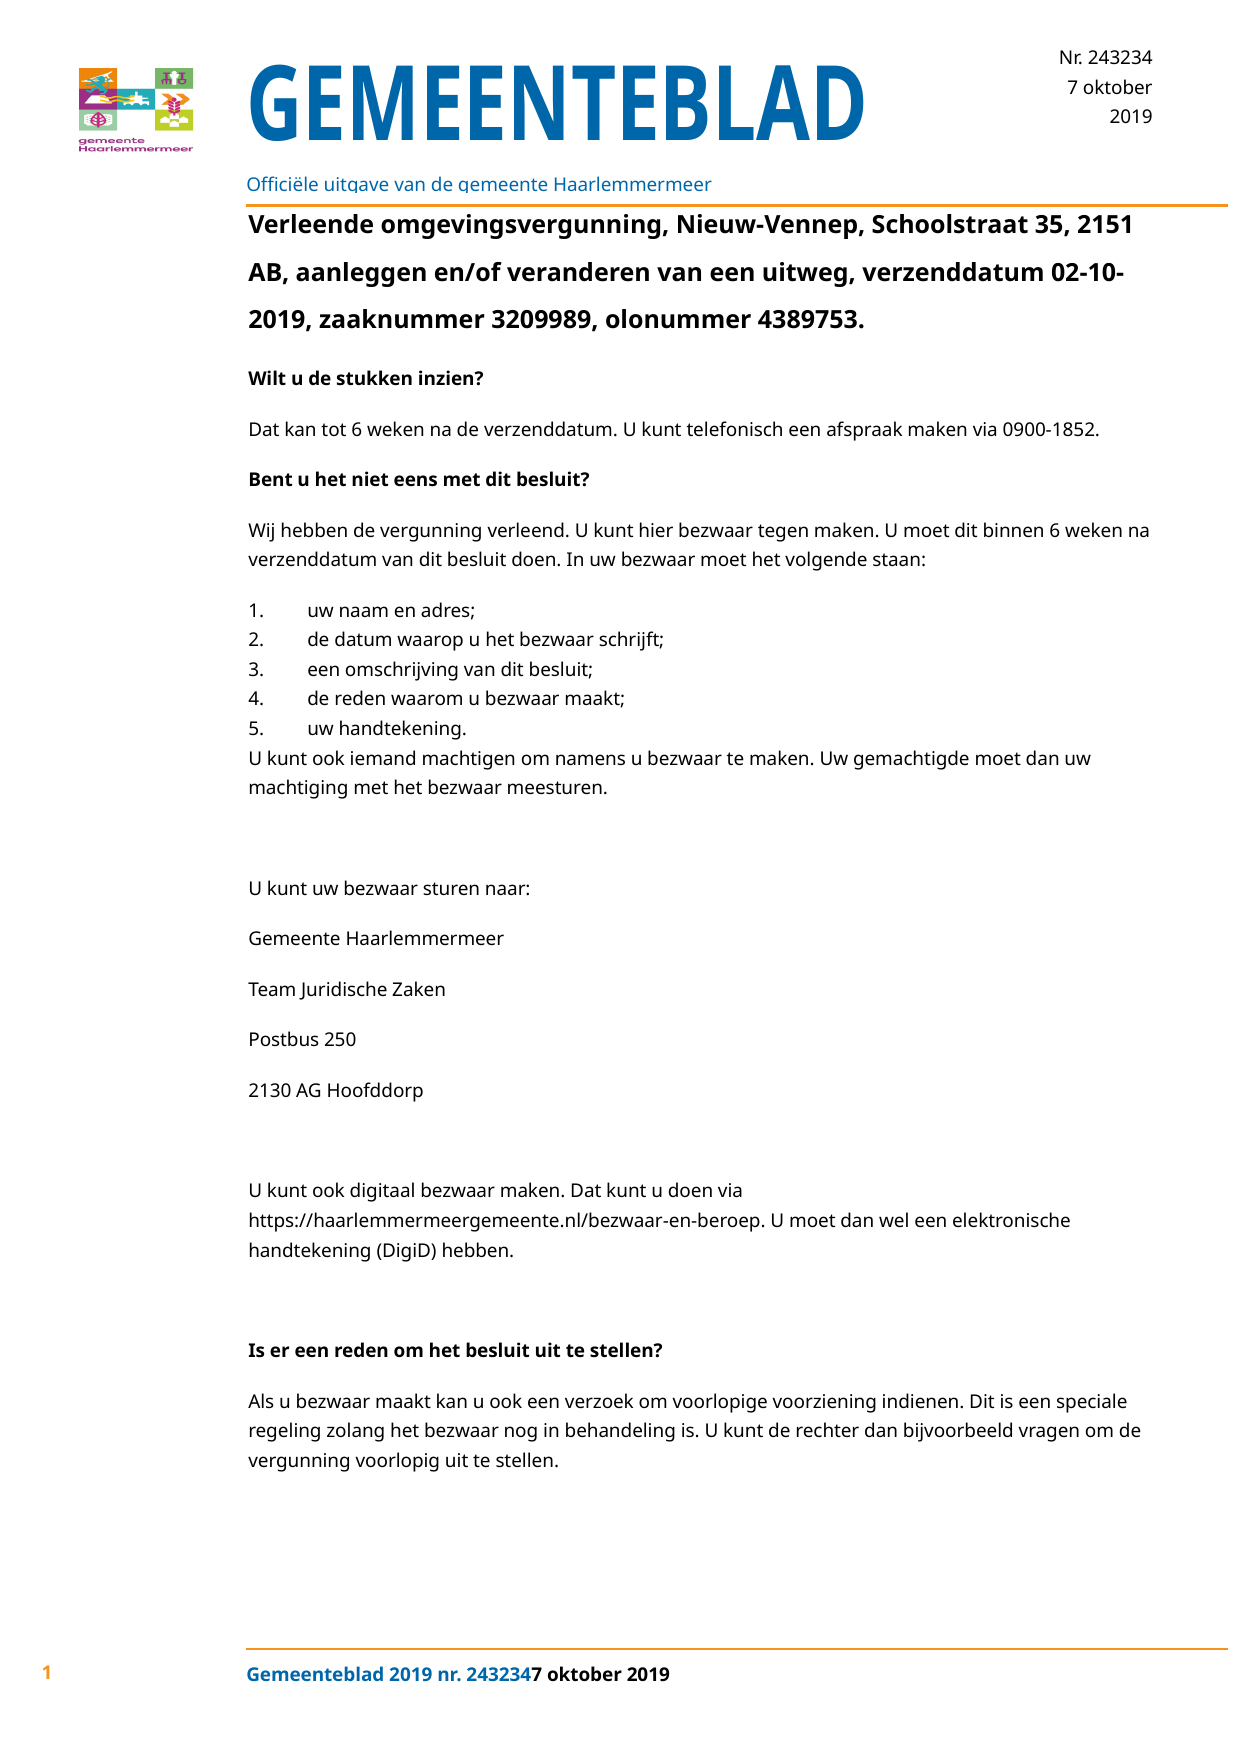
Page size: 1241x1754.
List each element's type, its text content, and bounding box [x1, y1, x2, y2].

picture [41, 47, 231, 172]
text Postbus 250 [248, 1026, 1152, 1052]
text 2130 AG Hoofddorp [248, 1077, 1152, 1102]
text Als u bezwaar maakt kan u ook een verzoek om voorlopige voorziening indienen. Dit is een speciale regeling zolang het bezwaar nog in behandeling is. U kunt de rechter dan bijvoorbeeld vragen om de vergunning voorlopig uit te stellen. [248, 1388, 1152, 1473]
list uw handtekening. [248, 715, 1152, 741]
text Gemeente Haarlemmermeer [248, 926, 1152, 951]
text Wilt u de stukken inzien? [248, 366, 1152, 391]
list de reden waarom u bezwaar maakt; [248, 686, 1152, 711]
text U kunt ook iemand machtigen om namens u bezwaar te maken. Uw gemachtigde moet dan uw machtiging met het bezwaar meesturen. [248, 745, 1152, 800]
text Bent u het niet eens met dit besluit? [248, 466, 1152, 492]
text Is er een reden om het besluit uit te stellen? [248, 1338, 1152, 1363]
text Wij hebben de vergunning verleend. U kunt hier bezwaar tegen maken. U moet dit binnen 6 weken na verzenddatum van dit besluit doen. In uw bezwaar moet het volgende staan: [248, 517, 1152, 572]
text U kunt uw bezwaar sturen naar: [248, 875, 1152, 901]
list de datum waarop u het bezwaar schrijft; [248, 626, 1152, 652]
list uw naam en adres; [248, 597, 1152, 622]
text U kunt ook digitaal bezwaar maken. Dat kunt u doen via https://haarlemmermeergemeente.nl/bezwaar-en-beroep. U moet dan wel een elektronische handtekening (DigiD) hebben. [248, 1178, 1152, 1262]
text Dat kan tot 6 weken na de verzenddatum. U kunt telefonisch een afspraak maken via 0900-1852. [248, 416, 1152, 442]
list een omschrijving van dit besluit; [248, 656, 1152, 682]
text Team Juridische Zaken [248, 976, 1152, 1002]
text Verleende omgevingsvergunning, Nieuw-Vennep, Schoolstraat 35, 2151 AB, aanleggen en/of veranderen van een uitweg, verzenddatum 02-10-2019, zaaknummer 3209989, olonummer 4389753. [248, 207, 1152, 336]
